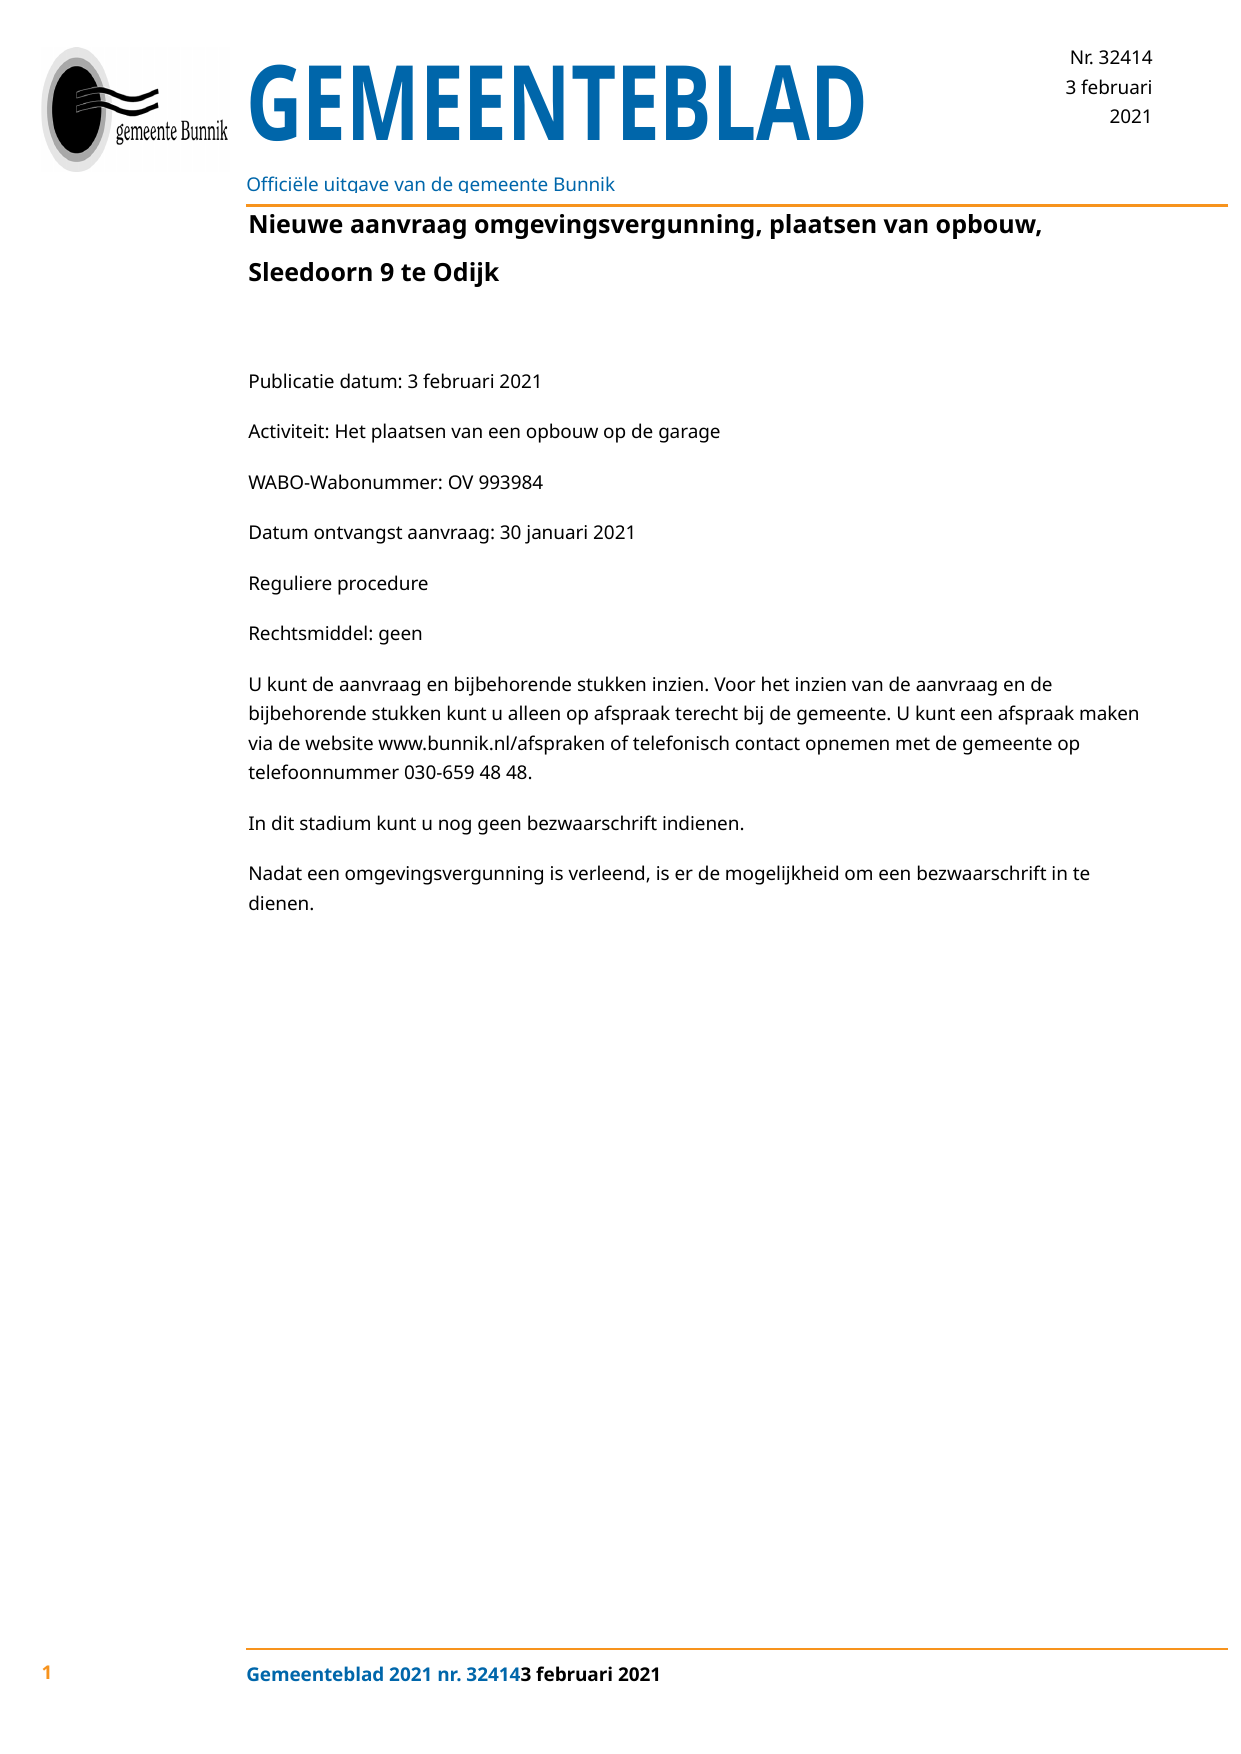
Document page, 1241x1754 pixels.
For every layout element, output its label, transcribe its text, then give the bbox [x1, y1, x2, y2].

text WABO-Wabonummer: OV 993984 [248, 469, 1152, 495]
text In dit stadium kunt u nog geen bezwaarschrift indienen. [248, 810, 1152, 836]
picture [41, 47, 231, 172]
text Datum ontvangst aanvraag: 30 januari 2021 [248, 519, 1152, 545]
text Nadat een omgevingsvergunning is verleend, is er de mogelijkheid om een bezwaarschrift in te dienen. [248, 860, 1152, 916]
text Publicatie datum: 3 februari 2021 [248, 368, 1152, 394]
text Nieuwe aanvraag omgevingsvergunning, plaatsen van opbouw, Sleedoorn 9 te Odijk [248, 207, 1152, 288]
text Reguliere procedure [248, 570, 1152, 596]
text Activiteit: Het plaatsen van een opbouw op de garage [248, 419, 1152, 444]
text U kunt de aanvraag en bijbehorende stukken inzien. Voor het inzien van de aanvraag en de bijbehorende stukken kunt u alleen op afspraak terecht bij de gemeente. U kunt een afspraak maken via de website www.bunnik.nl/afspraken of telefonisch contact opnemen met de gemeente op telefoonnummer 030-659 48 48. [248, 671, 1152, 785]
text Rechtsmiddel: geen [248, 620, 1152, 646]
